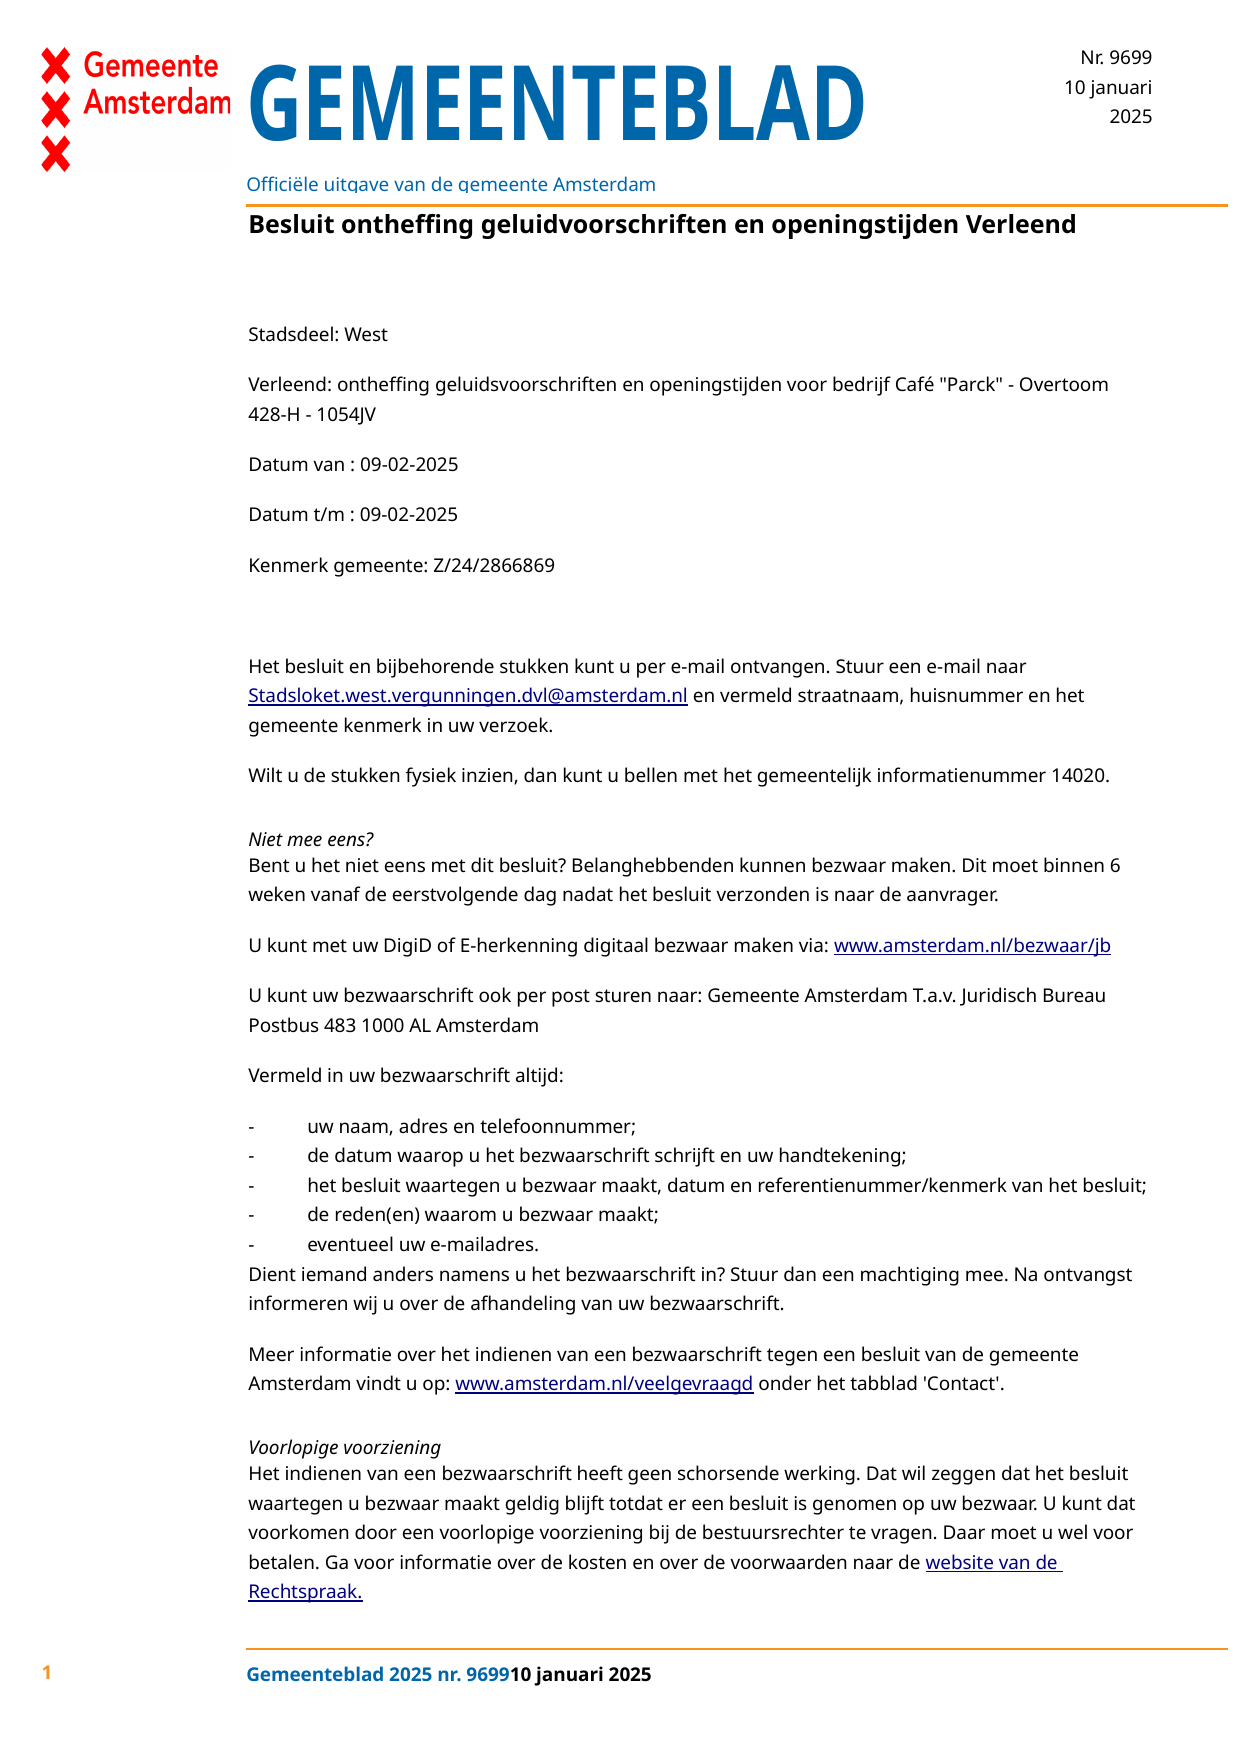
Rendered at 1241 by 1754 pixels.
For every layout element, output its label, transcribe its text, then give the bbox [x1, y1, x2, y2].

text Datum t/m : 09-02-2025 [248, 502, 1152, 527]
list het besluit waartegen u bezwaar maakt, datum en referentienummer/kenmerk van het besluit; [248, 1172, 1152, 1198]
picture [41, 47, 231, 172]
text Vermeld in uw bezwaarschrift altijd: [248, 1062, 1152, 1088]
text Het besluit en bijbehorende stukken kunt u per e-mail ontvangen. Stuur een e-mail naar Stadsloket.west.vergunningen.dvl@amsterdam.nl en vermeld straatnaam, huisnummer en het gemeente kenmerk in uw verzoek. [248, 653, 1152, 738]
text Niet mee eens? [248, 826, 1152, 852]
text Dient iemand anders namens u het bezwaarschrift in? Stuur dan een machtiging mee. Na ontvangst informeren wij u over de afhandeling van uw bezwaarschrift. [248, 1261, 1152, 1316]
text Meer informatie over het indienen van een bezwaarschrift tegen een besluit van de gemeente Amsterdam vindt u op: www.amsterdam.nl/veelgevraagd onder het tabblad 'Contact'. [248, 1341, 1152, 1396]
text Verleend: ontheffing geluidsvoorschriften en openingstijden voor bedrijf Café "Parck" - Overtoom 428-H - 1054JV [248, 371, 1152, 426]
list de reden(en) waarom u bezwaar maakt; [248, 1202, 1152, 1227]
text U kunt met uw DigiD of E-herkenning digitaal bezwaar maken via: www.amsterdam.nl/bezwaar/jb [248, 932, 1152, 958]
text Besluit ontheffing geluidvoorschriften en openingstijden Verleend [248, 207, 1152, 241]
text Datum van : 09-02-2025 [248, 451, 1152, 477]
text Wilt u de stukken fysiek inzien, dan kunt u bellen met het gemeentelijk informatienummer 14020. [248, 762, 1152, 788]
list uw naam, adres en telefoonnummer; [248, 1113, 1152, 1139]
list de datum waarop u het bezwaarschrift schrijft en uw handtekening; [248, 1142, 1152, 1168]
list eventueel uw e-mailadres. [248, 1231, 1152, 1257]
text Kenmerk gemeente: Z/24/2866869 [248, 552, 1152, 578]
text Voorlopige voorziening [248, 1434, 1152, 1460]
text U kunt uw bezwaarschrift ook per post sturen naar: Gemeente Amsterdam T.a.v. Juridisch Bureau Postbus 483 1000 AL Amsterdam [248, 982, 1152, 1038]
text Het indienen van een bezwaarschrift heeft geen schorsende werking. Dat wil zeggen dat het besluit waartegen u bezwaar maakt geldig blijft totdat er een besluit is genomen op uw bezwaar. U kunt dat voorkomen door een voorlopige voorziening bij de bestuursrechter te vragen. Daar moet u wel voor betalen. Ga voor informatie over de kosten en over de voorwaarden naar de website van de Rechtspraak. [248, 1460, 1152, 1604]
text Bent u het niet eens met dit besluit? Belanghebbenden kunnen bezwaar maken. Dit moet binnen 6 weken vanaf de eerstvolgende dag nadat het besluit verzonden is naar de aanvrager. [248, 852, 1152, 907]
text Stadsdeel: West [248, 321, 1152, 346]
